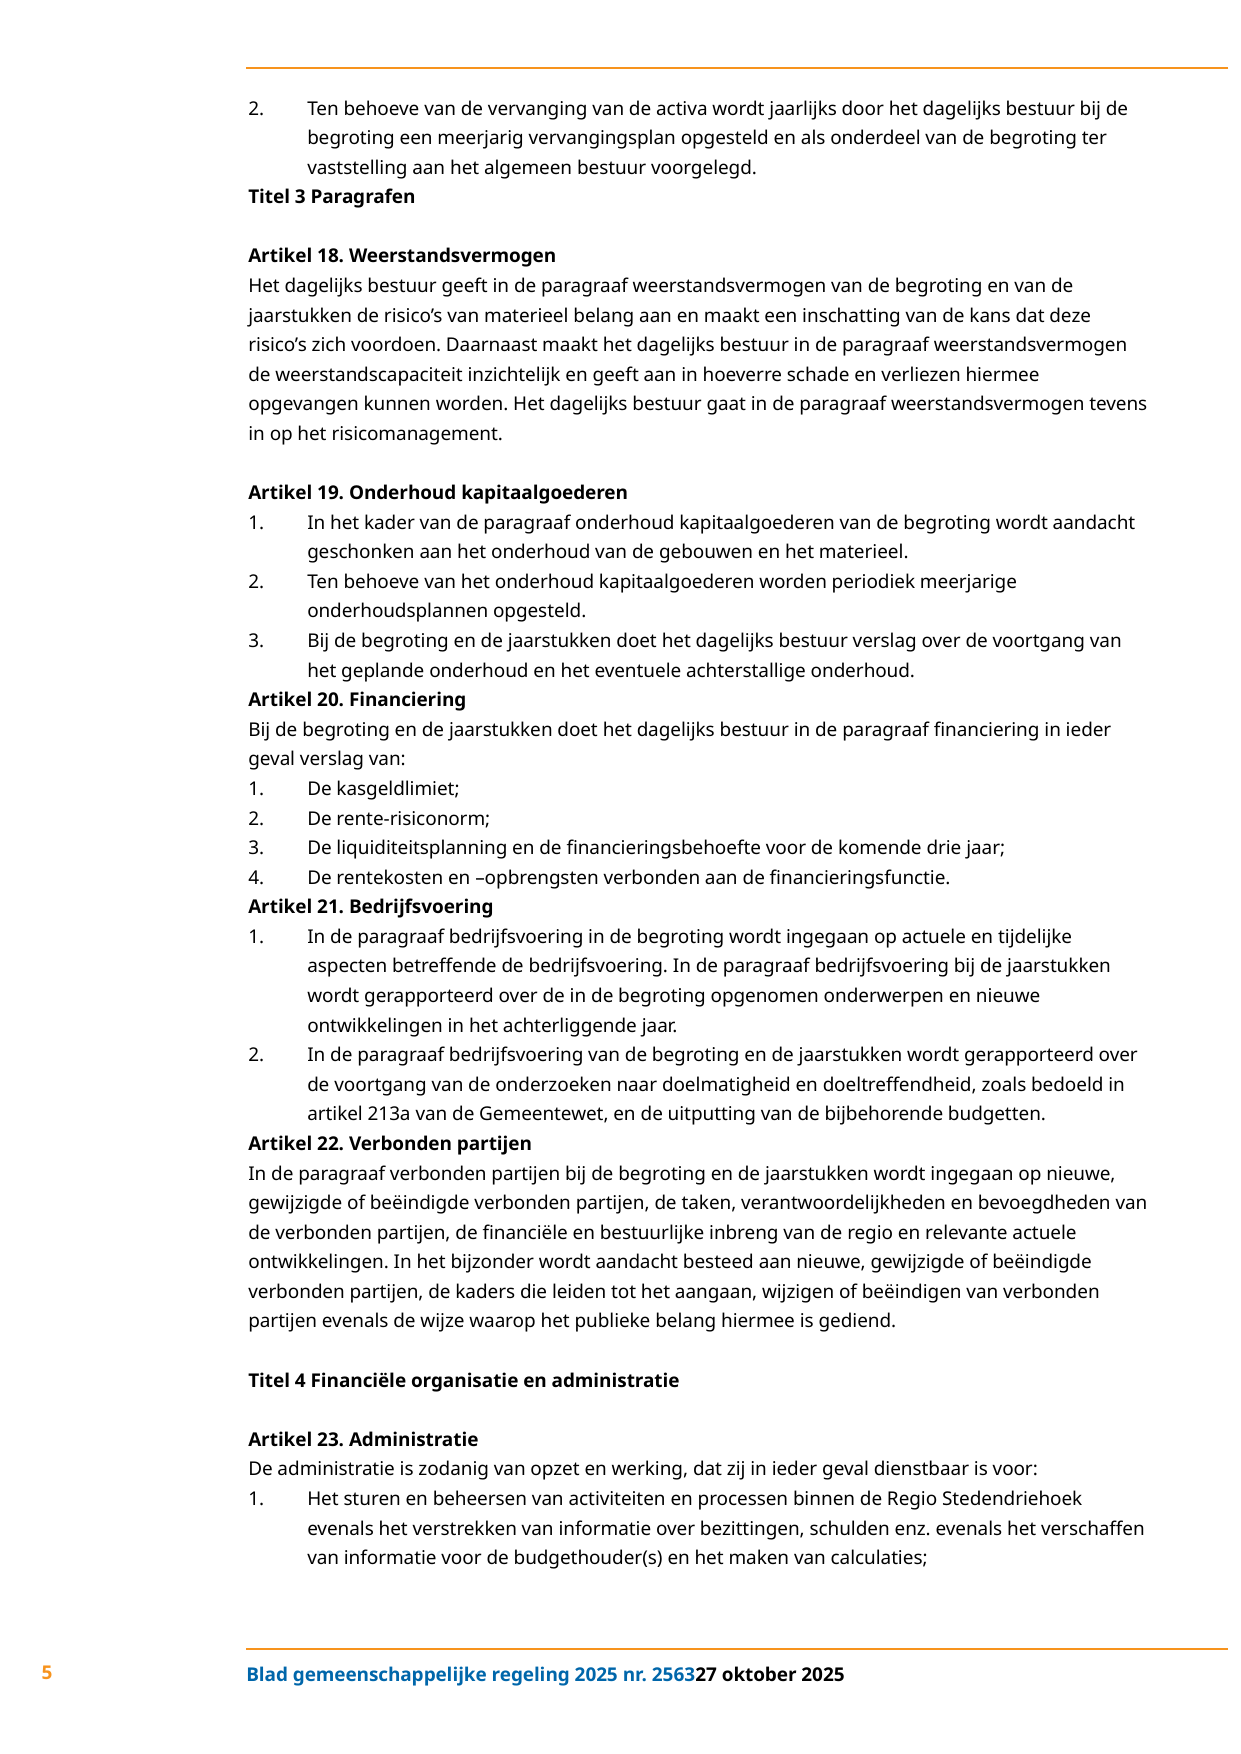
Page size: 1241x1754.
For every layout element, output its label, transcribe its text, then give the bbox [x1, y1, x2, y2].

text De administratie is zodanig van opzet en werking, dat zij in ieder geval dienstbaar is voor: [248, 1456, 1152, 1481]
text Het dagelijks bestuur geeft in de paragraaf weerstandsvermogen van de begroting en van de jaarstukken de risico’s van materieel belang aan en maakt een inschatting van de kans dat deze risico’s zich voordoen. Daarnaast maakt het dagelijks bestuur in de paragraaf weerstandsvermogen de weerstandscapaciteit inzichtelijk en geeft aan in hoeverre schade en verliezen hiermee opgevangen kunnen worden. Het dagelijks bestuur gaat in de paragraaf weerstandsvermogen tevens in op het risicomanagement. [248, 272, 1152, 446]
text Artikel 21. Bedrijfsvoering [248, 893, 1152, 919]
text Bij de begroting en de jaarstukken doet het dagelijks bestuur in de paragraaf financiering in ieder geval verslag van: [248, 716, 1152, 771]
list De rentekosten en –opbrengsten verbonden aan de financieringsfunctie. [248, 864, 1152, 890]
text Artikel 18. Weerstandsvermogen [248, 243, 1152, 268]
list De kasgeldlimiet; [248, 775, 1152, 801]
list In het kader van de paragraaf onderhoud kapitaalgoederen van de begroting wordt aandacht geschonken aan het onderhoud van de gebouwen en het materieel. [248, 509, 1152, 564]
list In de paragraaf bedrijfsvoering in de begroting wordt ingegaan op actuele en tijdelijke aspecten betreffende de bedrijfsvoering. In de paragraaf bedrijfsvoering bij de jaarstukken wordt gerapporteerd over de in de begroting opgenomen onderwerpen en nieuwe ontwikkelingen in het achterliggende jaar. [248, 923, 1152, 1038]
text Artikel 19. Onderhoud kapitaalgoederen [248, 479, 1152, 505]
list Ten behoeve van de vervanging van de activa wordt jaarlijks door het dagelijks bestuur bij de begroting een meerjarig vervangingsplan opgesteld en als onderdeel van de begroting ter vaststelling aan het algemeen bestuur voorgelegd. [248, 95, 1152, 180]
text Titel 3 Paragrafen [248, 183, 1152, 209]
list In de paragraaf bedrijfsvoering van de begroting en de jaarstukken wordt gerapporteerd over de voortgang van de onderzoeken naar doelmatigheid en doeltreffendheid, zoals bedoeld in artikel 213a van de Gemeentewet, en de uitputting van de bijbehorende budgetten. [248, 1041, 1152, 1126]
text In de paragraaf verbonden partijen bij de begroting en de jaarstukken wordt ingegaan op nieuwe, gewijzigde of beëindigde verbonden partijen, de taken, verantwoordelijkheden en bevoegdheden van de verbonden partijen, de financiële en bestuurlijke inbreng van de regio en relevante actuele ontwikkelingen. In het bijzonder wordt aandacht besteed aan nieuwe, gewijzigde of beëindigde verbonden partijen, de kaders die leiden tot het aangaan, wijzigen of beëindigen van verbonden partijen evenals de wijze waarop het publieke belang hiermee is gediend. [248, 1160, 1152, 1333]
list Bij de begroting en de jaarstukken doet het dagelijks bestuur verslag over de voortgang van het geplande onderhoud en het eventuele achterstallige onderhoud. [248, 627, 1152, 683]
list Het sturen en beheersen van activiteiten en processen binnen de Regio Stedendriehoek evenals het verstrekken van informatie over bezittingen, schulden enz. evenals het verschaffen van informatie voor de budgethouder(s) en het maken van calculaties; [248, 1485, 1152, 1570]
list Ten behoeve van het onderhoud kapitaalgoederen worden periodiek meerjarige onderhoudsplannen opgesteld. [248, 568, 1152, 623]
picture [41, 47, 231, 172]
list De liquiditeitsplanning en de financieringsbehoefte voor de komende drie jaar; [248, 834, 1152, 860]
text Artikel 22. Verbonden partijen [248, 1130, 1152, 1156]
list De rente-risiconorm; [248, 805, 1152, 831]
text Titel 4 Financiële organisatie en administratie [248, 1367, 1152, 1393]
text Artikel 23. Administratie [248, 1426, 1152, 1452]
text Artikel 20. Financiering [248, 686, 1152, 712]
